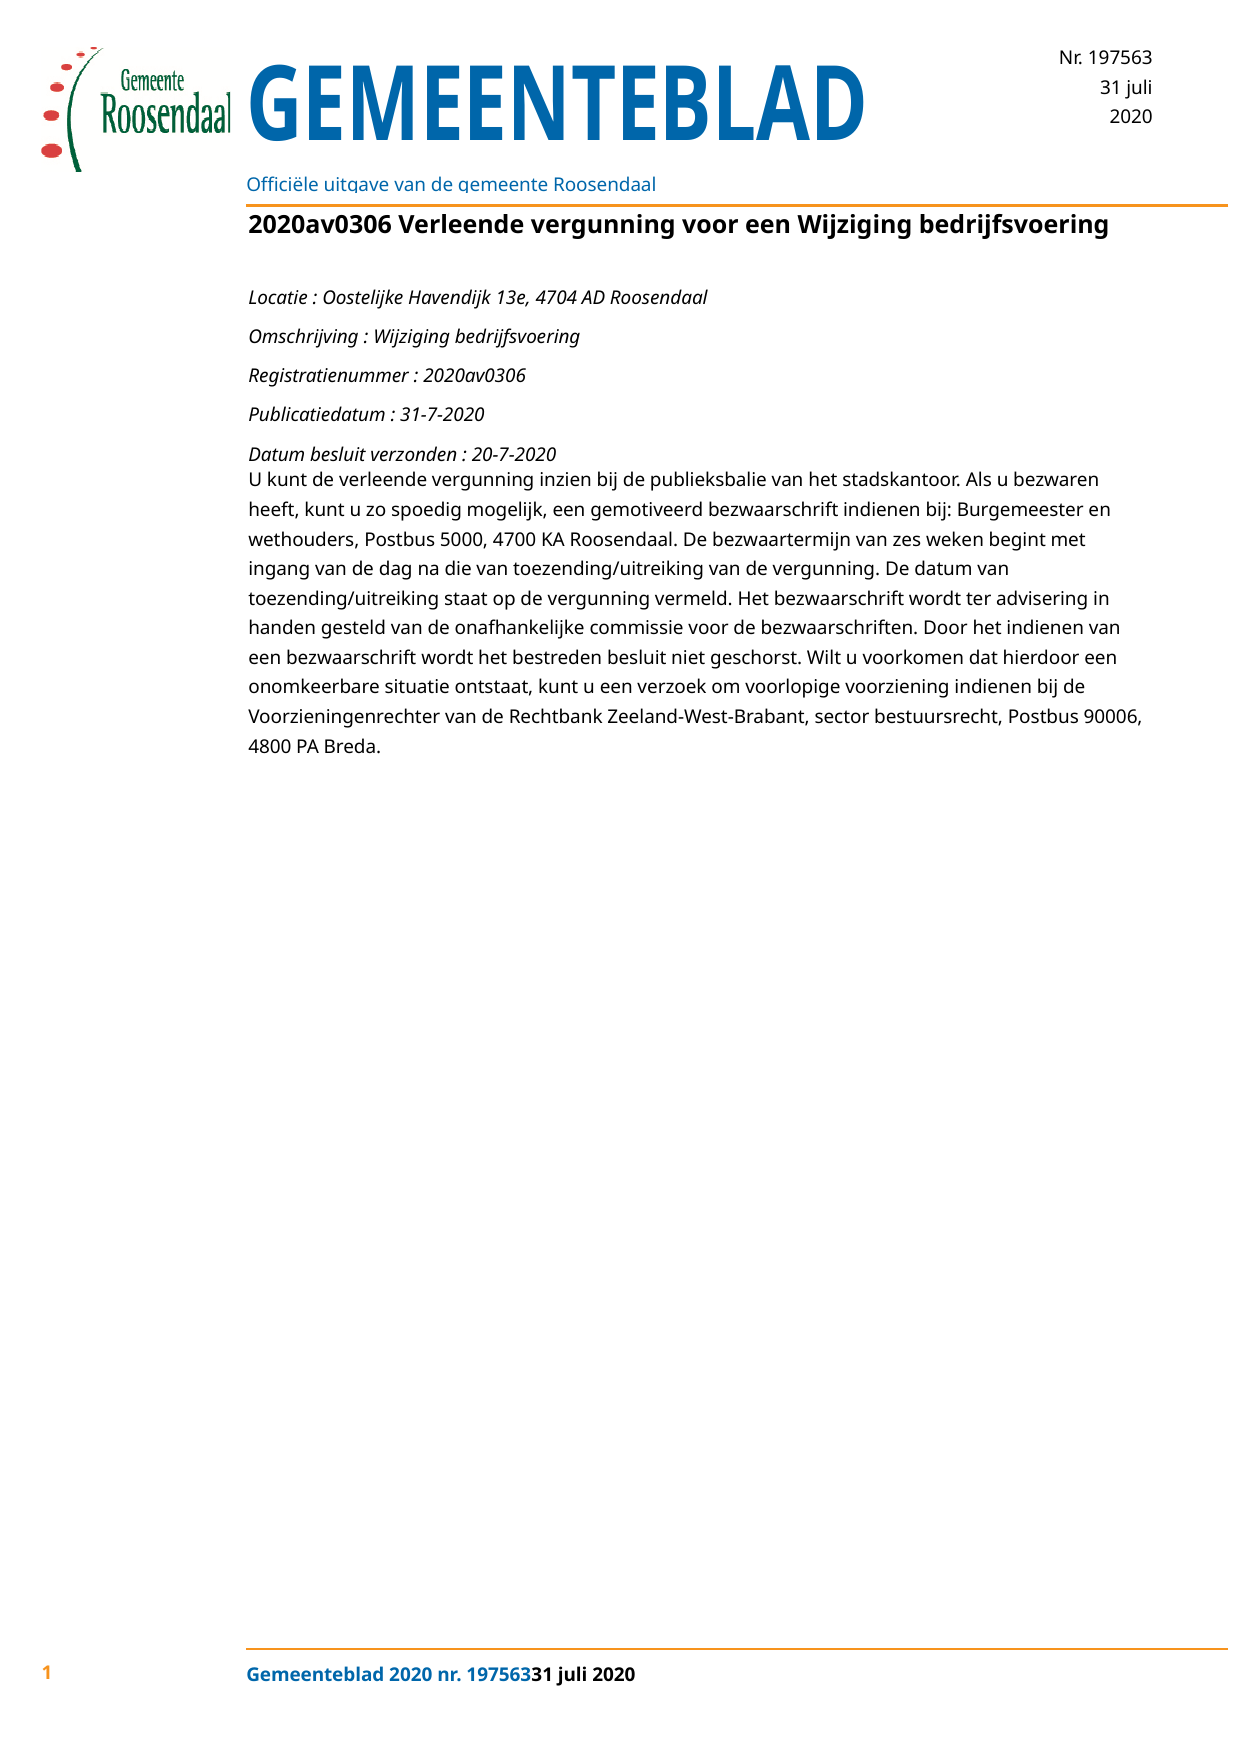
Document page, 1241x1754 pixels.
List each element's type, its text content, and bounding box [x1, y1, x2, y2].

text Datum besluit verzonden : 20-7-2020 [248, 441, 1152, 467]
text Registratienummer : 2020av0306 [248, 362, 1152, 388]
text U kunt de verleende vergunning inzien bij de publieksbalie van het stadskantoor. Als u bezwaren heeft, kunt u zo spoedig mogelijk, een gemotiveerd bezwaarschrift indienen bij: Burgemeester en wethouders, Postbus 5000, 4700 KA Roosendaal. De bezwaartermijn van zes weken begint met ingang van de dag na die van toezending/uitreiking van de vergunning. De datum van toezending/uitreiking staat op de vergunning vermeld. Het bezwaarschrift wordt ter advisering in handen gesteld van de onafhankelijke commissie voor de bezwaarschriften. Door het indienen van een bezwaarschrift wordt het bestreden besluit niet geschorst. Wilt u voorkomen dat hierdoor een onomkeerbare situatie ontstaat, kunt u een verzoek om voorlopige voorziening indienen bij de Voorzieningenrechter van de Rechtbank Zeeland-West-Brabant, sector bestuursrecht, Postbus 90006, 4800 PA Breda. [248, 467, 1152, 759]
text Publicatiedatum : 31-7-2020 [248, 402, 1152, 427]
text 2020av0306 Verleende vergunning voor een Wijziging bedrijfsvoering [248, 207, 1152, 241]
picture [41, 47, 231, 172]
text Locatie : Oostelijke Havendijk 13e, 4704 AD Roosendaal [248, 284, 1152, 309]
text Omschrijving : Wijziging bedrijfsvoering [248, 323, 1152, 349]
